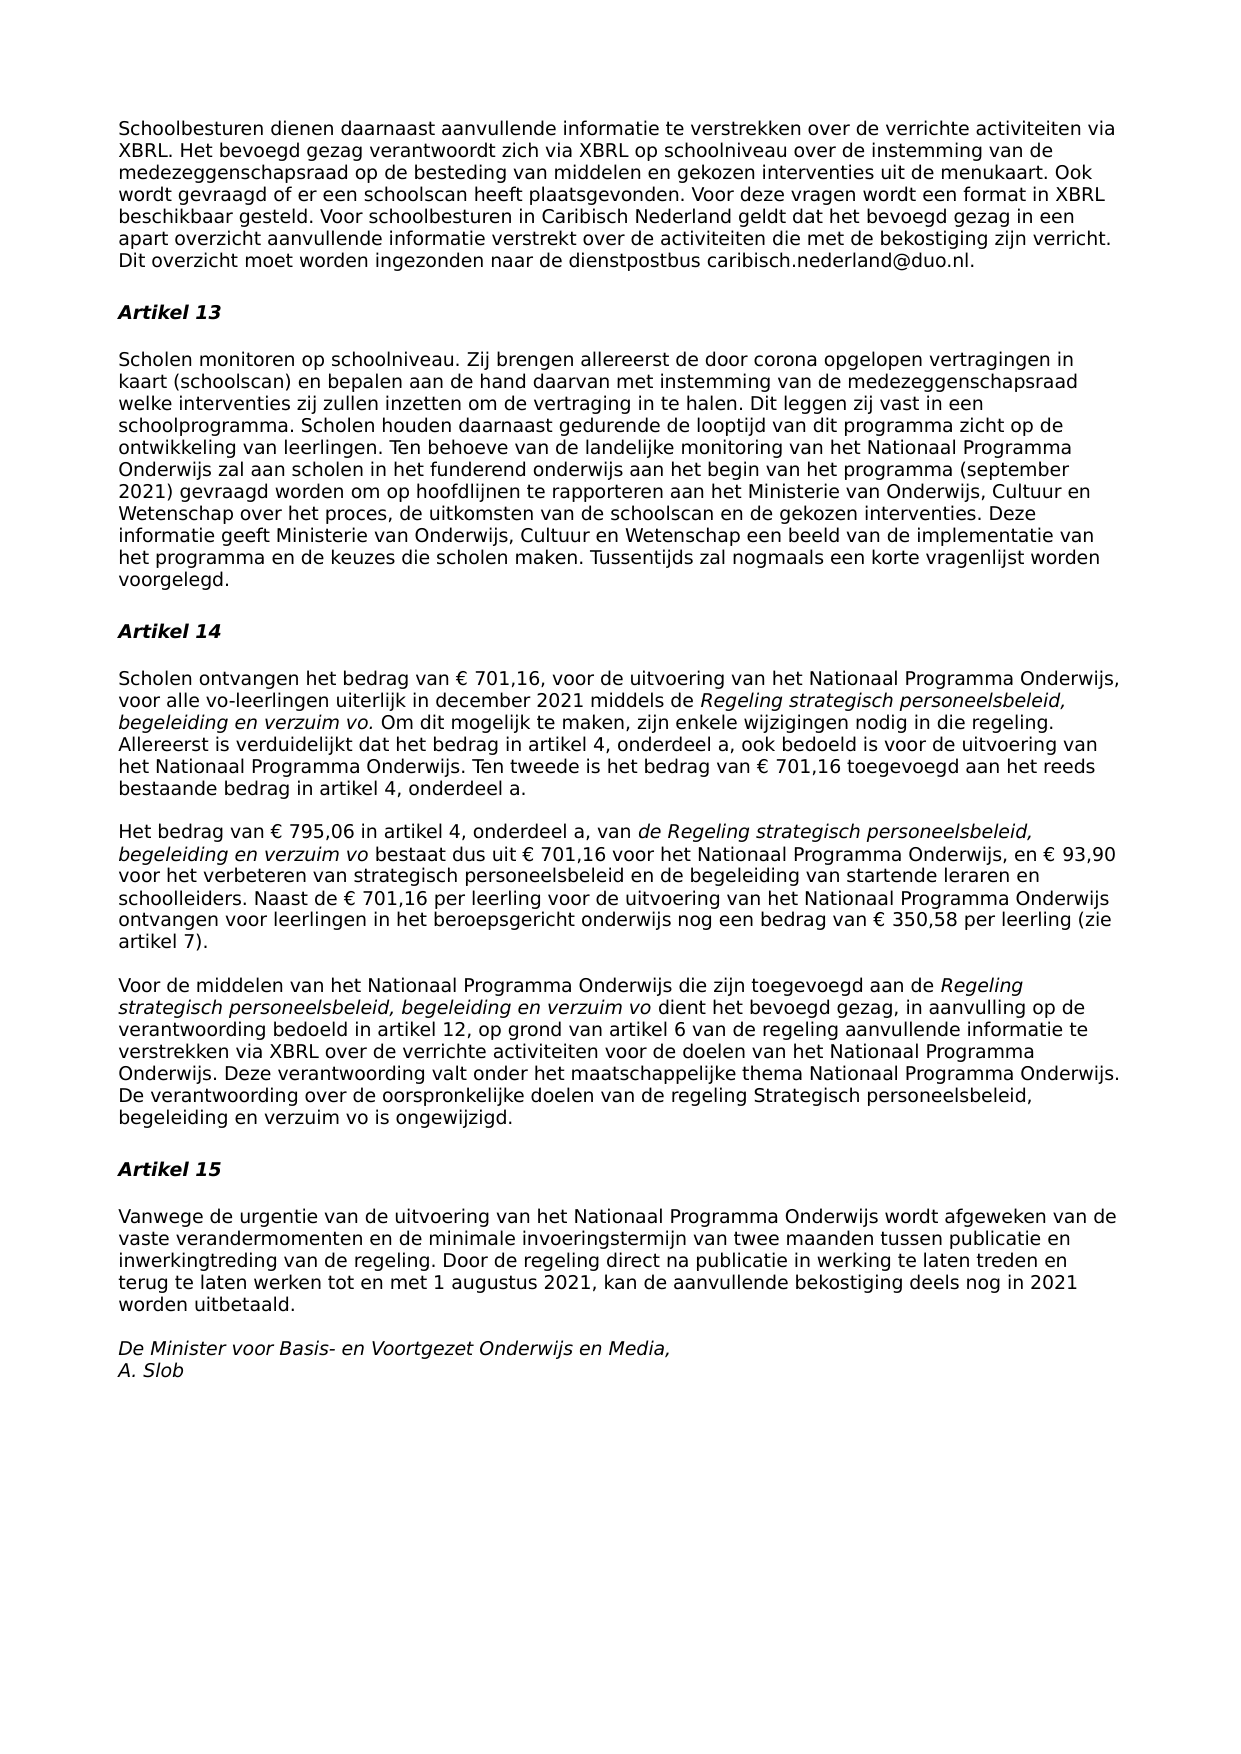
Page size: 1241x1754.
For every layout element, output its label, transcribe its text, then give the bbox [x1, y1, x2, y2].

subtitle Artikel 14 [118, 621, 1122, 643]
text Het bedrag van € 795,06 in artikel 4, onderdeel a, van de Regeling strategisch personeelsbeleid, begeleiding en verzuim vo bestaat dus uit € 701,16 voor het Nationaal Programma Onderwijs, en € 93,90 voor het verbeteren van strategisch personeelsbeleid en de begeleiding van startende leraren en schoolleiders. Naast de € 701,16 per leerling voor de uitvoering van het Nationaal Programma Onderwijs ontvangen voor leerlingen in het beroepsgericht onderwijs nog een bedrag van € 350,58 per leerling (zie artikel 7). [118, 821, 1122, 953]
text Schoolbesturen dienen daarnaast aanvullende informatie te verstrekken over de verrichte activiteiten via XBRL. Het bevoegd gezag verantwoordt zich via XBRL op schoolniveau over de instemming van de medezeggenschapsraad op de besteding van middelen en gekozen interventies uit de menukaart. Ook wordt gevraagd of er een schoolscan heeft plaatsgevonden. Voor deze vragen wordt een format in XBRL beschikbaar gesteld. Voor schoolbesturen in Caribisch Nederland geldt dat het bevoegd gezag in een apart overzicht aanvullende informatie verstrekt over de activiteiten die met de bekostiging zijn verricht. Dit overzicht moet worden ingezonden naar de dienstpostbus caribisch.nederland@duo.nl. [118, 118, 1122, 272]
text Scholen ontvangen het bedrag van € 701,16, voor de uitvoering van het Nationaal Programma Onderwijs, voor alle vo-leerlingen uiterlijk in december 2021 middels de Regeling strategisch personeelsbeleid, begeleiding en verzuim vo. Om dit mogelijk te maken, zijn enkele wijzigingen nodig in die regeling. Allereerst is verduidelijkt dat het bedrag in artikel 4, onderdeel a, ook bedoeld is voor de uitvoering van het Nationaal Programma Onderwijs. Ten tweede is het bedrag van € 701,16 toegevoegd aan het reeds bestaande bedrag in artikel 4, onderdeel a. [118, 668, 1122, 799]
text Scholen monitoren op schoolniveau. Zij brengen allereerst de door corona opgelopen vertragingen in kaart (schoolscan) en bepalen aan de hand daarvan met instemming van de medezeggenschapsraad welke interventies zij zullen inzetten om de vertraging in te halen. Dit leggen zij vast in een schoolprogramma. Scholen houden daarnaast gedurende de looptijd van dit programma zicht op de ontwikkeling van leerlingen. Ten behoeve van de landelijke monitoring van het Nationaal Programma Onderwijs zal aan scholen in het funderend onderwijs aan het begin van het programma (september 2021) gevraagd worden om op hoofdlijnen te rapporteren aan het Ministerie van Onderwijs, Cultuur en Wetenschap over het proces, de uitkomsten van de schoolscan en de gekozen interventies. Deze informatie geeft Ministerie van Onderwijs, Cultuur en Wetenschap een beeld van de implementatie van het programma en de keuzes die scholen maken. Tussentijds zal nogmaals een korte vragenlijst worden voorgelegd. [118, 349, 1122, 591]
subtitle Artikel 15 [118, 1159, 1122, 1181]
text De Minister voor Basis- en Voortgezet Onderwijs en Media, A. Slob [118, 1338, 1122, 1382]
text Voor de middelen van het Nationaal Programma Onderwijs die zijn toegevoegd aan de Regeling strategisch personeelsbeleid, begeleiding en verzuim vo dient het bevoegd gezag, in aanvulling op de verantwoording bedoeld in artikel 12, op grond van artikel 6 van de regeling aanvullende informatie te verstrekken via XBRL over de verrichte activiteiten voor de doelen van het Nationaal Programma Onderwijs. Deze verantwoording valt onder het maatschappelijke thema Nationaal Programma Onderwijs. De verantwoording over de oorspronkelijke doelen van de regeling Strategisch personeelsbeleid, begeleiding en verzuim vo is ongewijzigd. [118, 975, 1122, 1129]
text Vanwege de urgentie van de uitvoering van het Nationaal Programma Onderwijs wordt afgeweken van de vaste verandermomenten en de minimale invoeringstermijn van twee maanden tussen publicatie en inwerkingtreding van de regeling. Door de regeling direct na publicatie in werking te laten treden en terug te laten werken tot en met 1 augustus 2021, kan de aanvullende bekostiging deels nog in 2021 worden uitbetaald. [118, 1206, 1122, 1316]
subtitle Artikel 13 [118, 302, 1122, 324]
